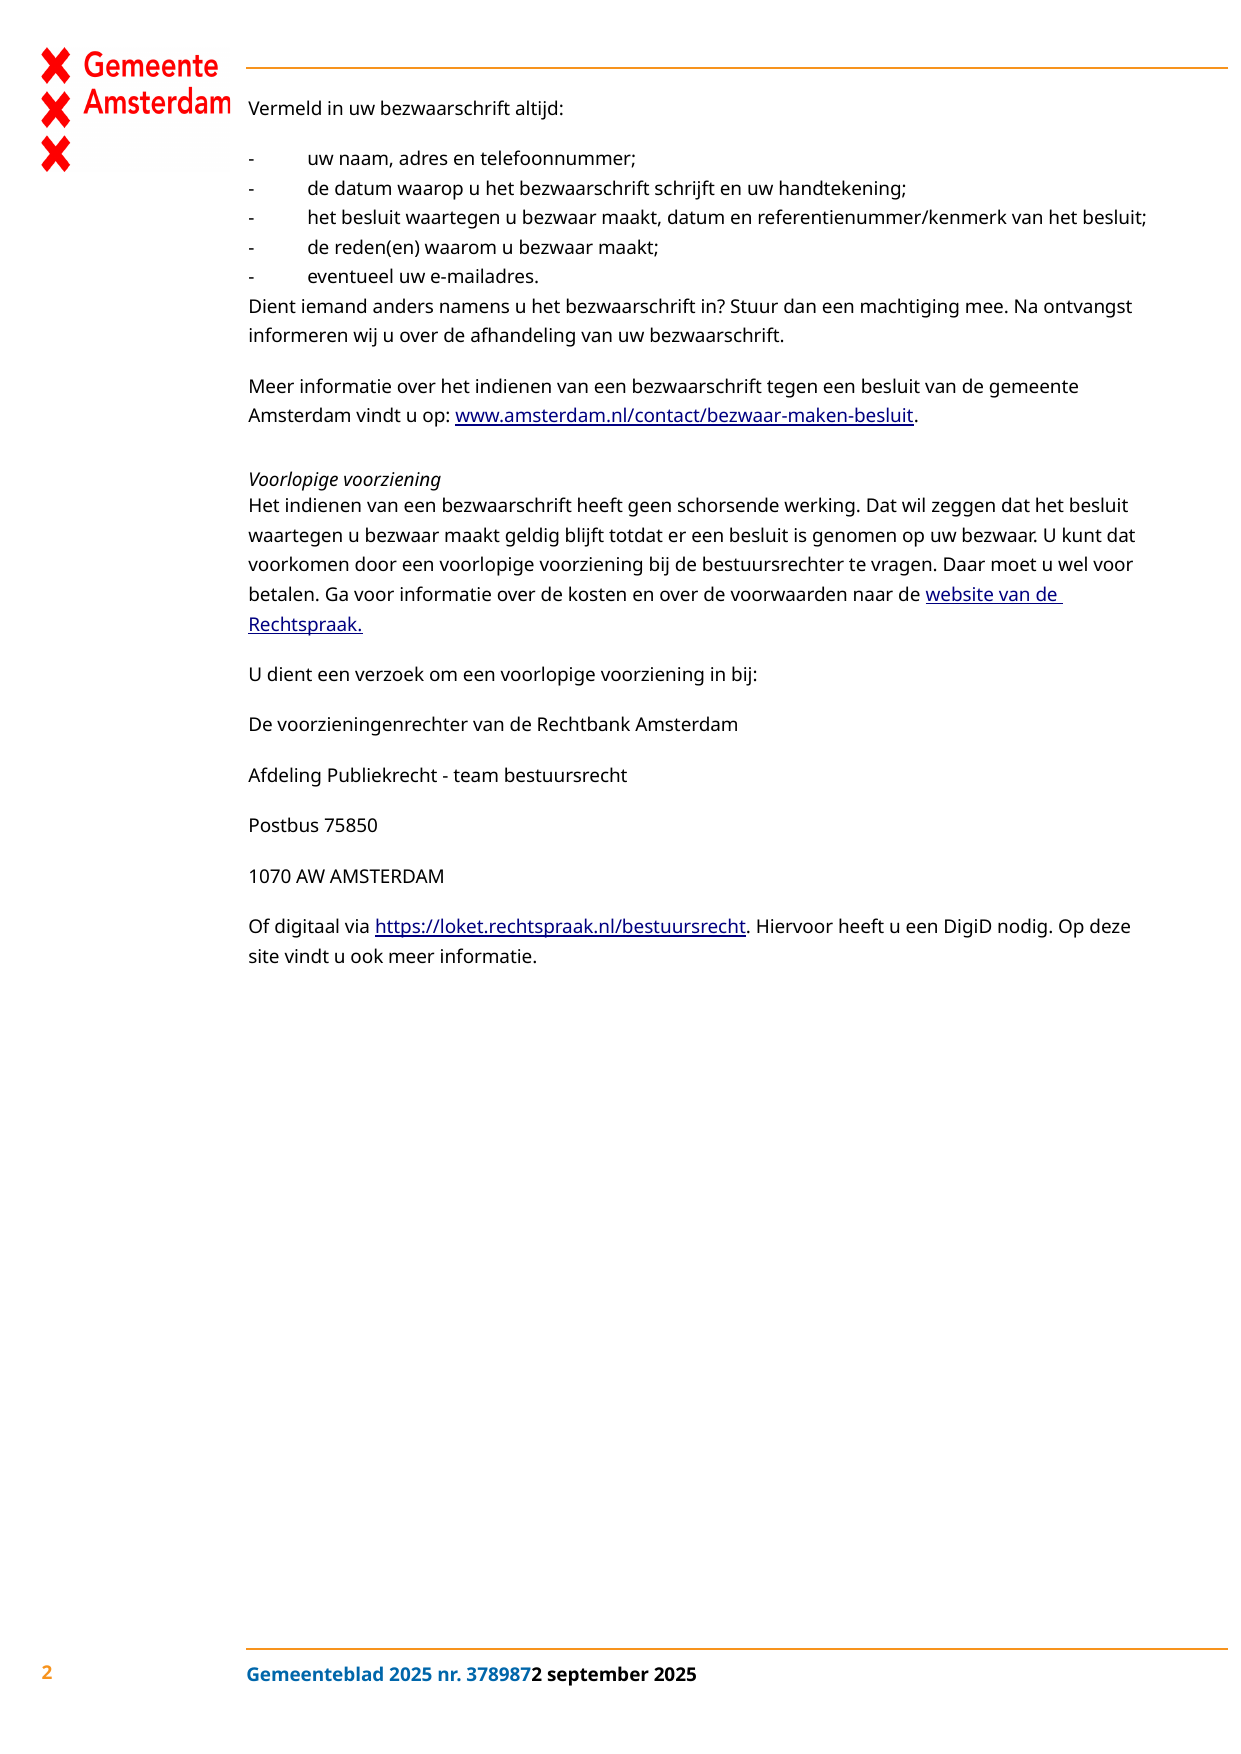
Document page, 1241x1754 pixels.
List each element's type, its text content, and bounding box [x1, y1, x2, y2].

text Het indienen van een bezwaarschrift heeft geen schorsende werking. Dat wil zeggen dat het besluit waartegen u bezwaar maakt geldig blijft totdat er een besluit is genomen op uw bezwaar. U kunt dat voorkomen door een voorlopige voorziening bij de bestuursrechter te vragen. Daar moet u wel voor betalen. Ga voor informatie over de kosten en over de voorwaarden naar de website van de Rechtspraak. [248, 492, 1152, 636]
text Vermeld in uw bezwaarschrift altijd: [248, 95, 1152, 121]
list uw naam, adres en telefoonnummer; [248, 145, 1152, 171]
list eventueel uw e-mailadres. [248, 263, 1152, 289]
list de reden(en) waarom u bezwaar maakt; [248, 234, 1152, 260]
text Dient iemand anders namens u het bezwaarschrift in? Stuur dan een machtiging mee. Na ontvangst informeren wij u over de afhandeling van uw bezwaarschrift. [248, 293, 1152, 348]
text Postbus 75850 [248, 812, 1152, 838]
text De voorzieningenrechter van de Rechtbank Amsterdam [248, 712, 1152, 737]
list het besluit waartegen u bezwaar maakt, datum en referentienummer/kenmerk van het besluit; [248, 204, 1152, 230]
text 1070 AW AMSTERDAM [248, 863, 1152, 888]
text Of digitaal via https://loket.rechtspraak.nl/bestuursrecht. Hiervoor heeft u een DigiD nodig. Op deze site vindt u ook meer informatie. [248, 913, 1152, 968]
text Voorlopige voorziening [248, 467, 1152, 492]
list de datum waarop u het bezwaarschrift schrijft en uw handtekening; [248, 175, 1152, 201]
text Meer informatie over het indienen van een bezwaarschrift tegen een besluit van de gemeente Amsterdam vindt u op: www.amsterdam.nl/contact/bezwaar-maken-besluit. [248, 373, 1152, 428]
text Afdeling Publiekrecht - team bestuursrecht [248, 762, 1152, 788]
picture [41, 47, 231, 172]
text U dient een verzoek om een voorlopige voorziening in bij: [248, 661, 1152, 687]
